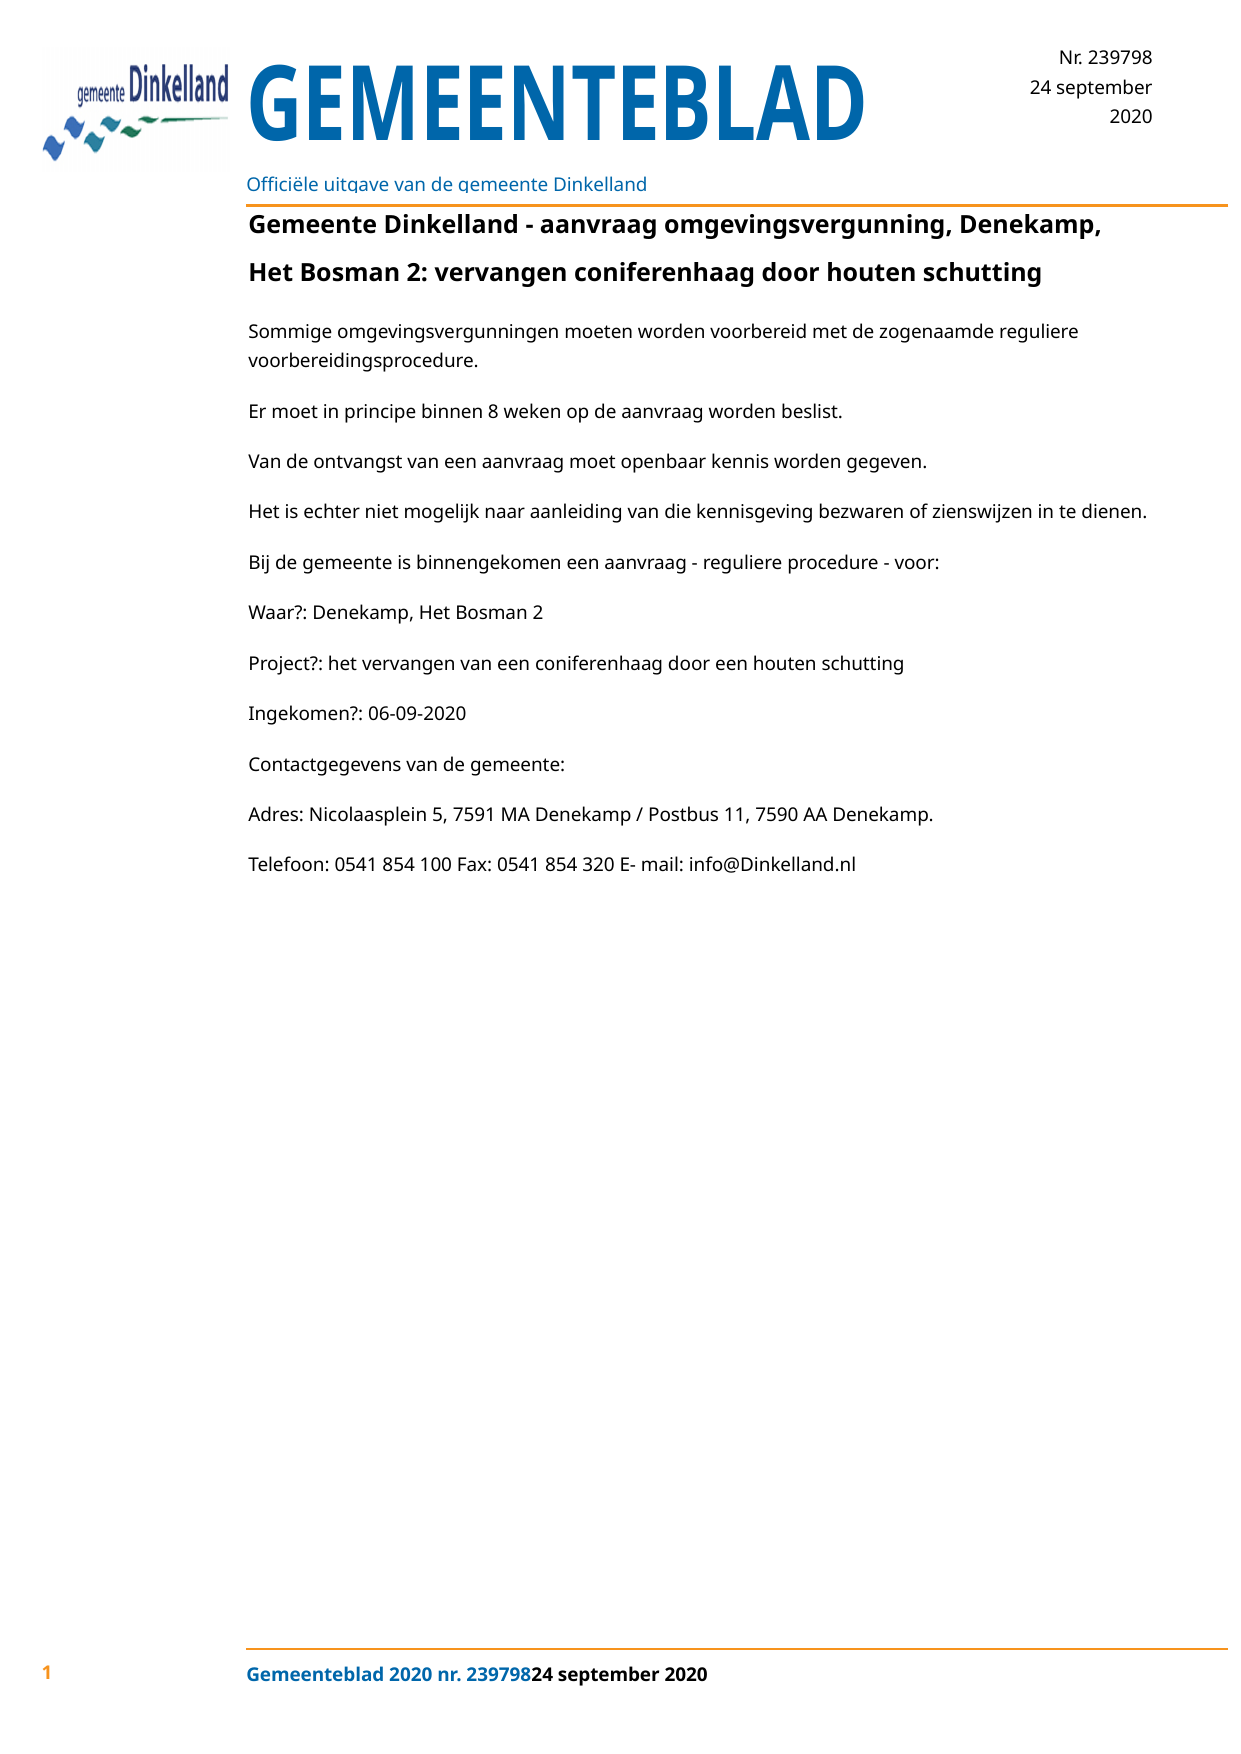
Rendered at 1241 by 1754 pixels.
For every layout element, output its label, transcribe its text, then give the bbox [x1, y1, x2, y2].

text Adres: Nicolaasplein 5, 7591 MA Denekamp / Postbus 11, 7590 AA Denekamp. [248, 801, 1152, 827]
text Sommige omgevingsvergunningen moeten worden voorbereid met de zogenaamde reguliere voorbereidingsprocedure. [248, 318, 1152, 373]
text Telefoon: 0541 854 100 Fax: 0541 854 320 E- mail: info@Dinkelland.nl [248, 852, 1152, 877]
text Waar?: Denekamp, Het Bosman 2 [248, 599, 1152, 625]
text Contactgegevens van de gemeente: [248, 751, 1152, 777]
text Gemeente Dinkelland - aanvraag omgevingsvergunning, Denekamp, Het Bosman 2: vervangen coniferenhaag door houten schutting [248, 207, 1152, 288]
text Ingekomen?: 06-09-2020 [248, 700, 1152, 726]
text Van de ontvangst van een aanvraag moet openbaar kennis worden gegeven. [248, 448, 1152, 474]
text Het is echter niet mogelijk naar aanleiding van die kennisgeving bezwaren of zienswijzen in te dienen. [248, 499, 1152, 524]
picture [41, 47, 231, 172]
text Project?: het vervangen van een coniferenhaag door een houten schutting [248, 650, 1152, 676]
text Er moet in principe binnen 8 weken op de aanvraag worden beslist. [248, 398, 1152, 424]
text Bij de gemeente is binnengekomen een aanvraag - reguliere procedure - voor: [248, 549, 1152, 575]
